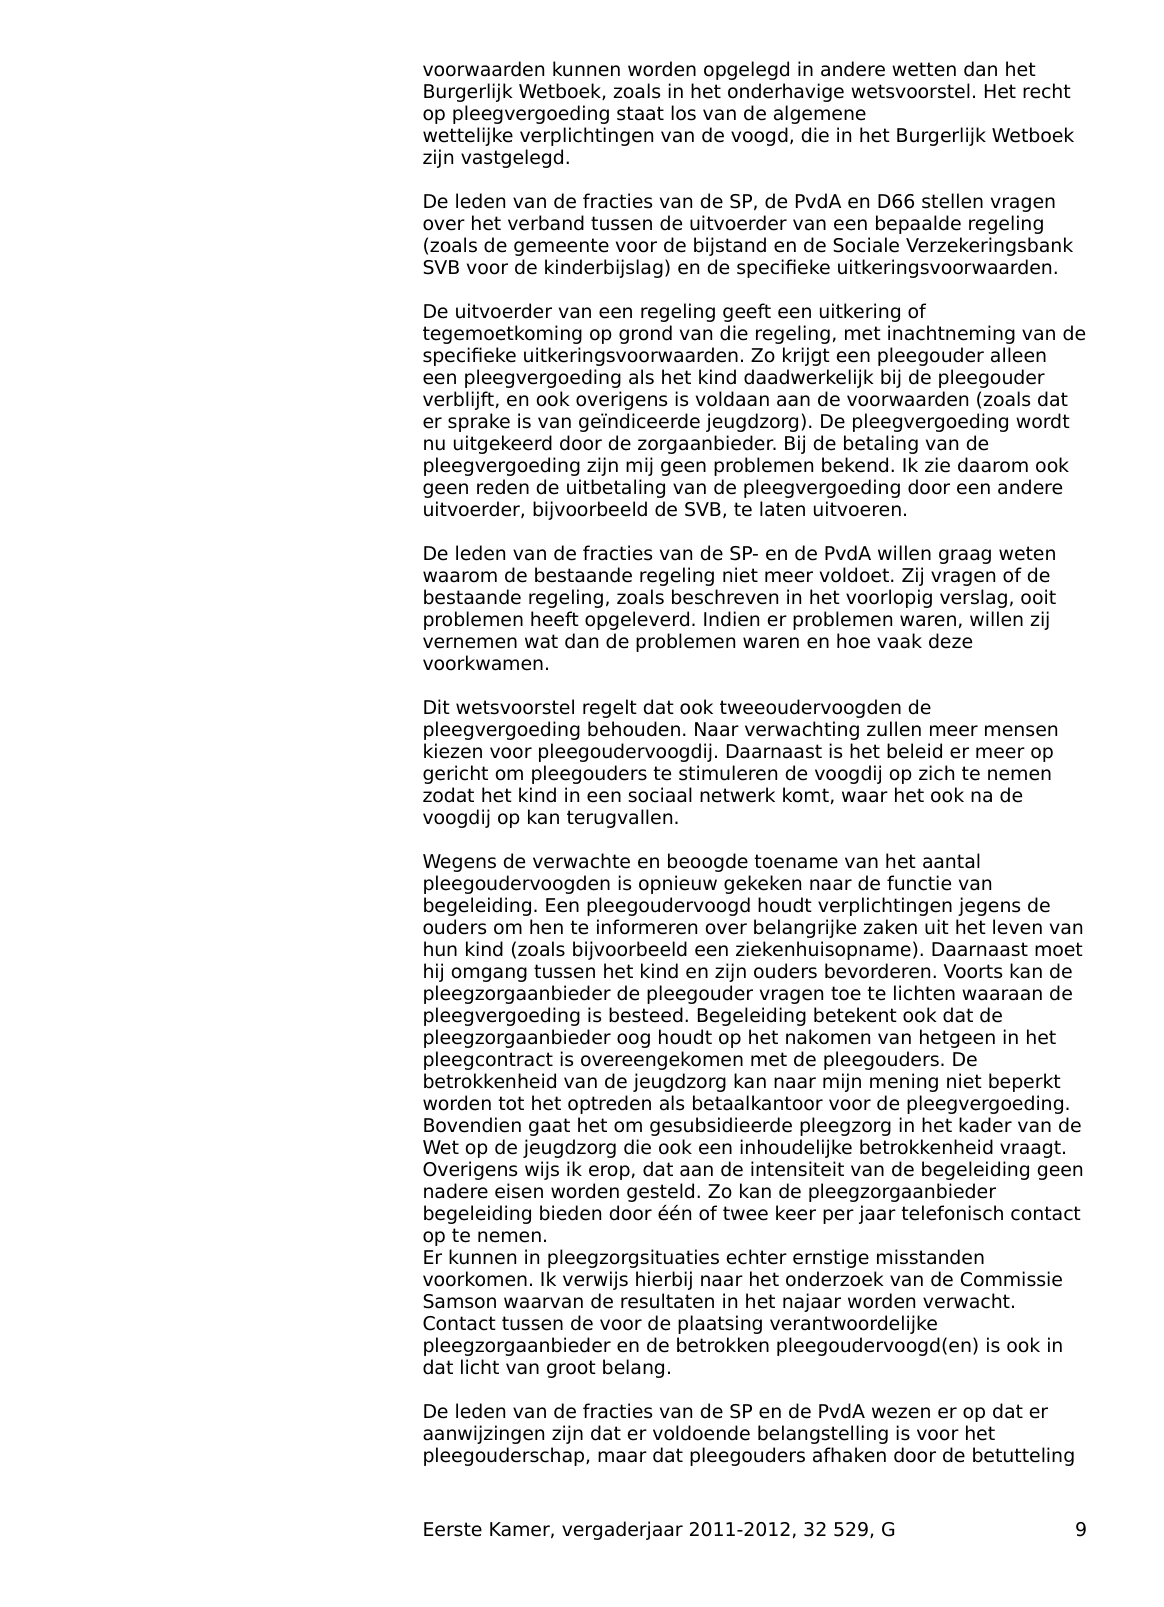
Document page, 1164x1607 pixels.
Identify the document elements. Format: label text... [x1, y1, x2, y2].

text voorwaarden kunnen worden opgelegd in andere wetten dan het Burgerlijk Wetboek, zoals in het onderhavige wetsvoorstel. Het recht op pleegvergoeding staat los van de algemene wettelijke verplichtingen van de voogd, die in het Burgerlijk Wetboek zijn vastgelegd. [422, 59, 1087, 169]
text De leden van de fracties van de SP, de PvdA en D66 stellen vragen over het verband tussen de uitvoerder van een bepaalde regeling (zoals de gemeente voor de bijstand en de Sociale Verzekeringsbank SVB voor de kinderbijslag) en de specifieke uitkeringsvoorwaarden. [422, 191, 1087, 279]
text De leden van de fracties van de SP- en de PvdA willen graag weten waarom de bestaande regeling niet meer voldoet. Zij vragen of de bestaande regeling, zoals beschreven in het voorlopig verslag, ooit problemen heeft opgeleverd. Indien er problemen waren, willen zij vernemen wat dan de problemen waren en hoe vaak deze voorkwamen. [422, 543, 1087, 675]
text Wegens de verwachte en beoogde toename van het aantal pleegoudervoogden is opnieuw gekeken naar de functie van begeleiding. Een pleegoudervoogd houdt verplichtingen jegens de ouders om hen te informeren over belangrijke zaken uit het leven van hun kind (zoals bijvoorbeeld een ziekenhuisopname). Daarnaast moet hij omgang tussen het kind en zijn ouders bevorderen. Voorts kan de pleegzorgaanbieder de pleegouder vragen toe te lichten waaraan de pleegvergoeding is besteed. Begeleiding betekent ook dat de pleegzorgaanbieder oog houdt op het nakomen van hetgeen in het pleegcontract is overeengekomen met de pleegouders. De betrokkenheid van de jeugdzorg kan naar mijn mening niet beperkt worden tot het optreden als betaalkantoor voor de pleegvergoeding. Bovendien gaat het om gesubsidieerde pleegzorg in het kader van de Wet op de jeugdzorg die ook een inhoudelijke betrokkenheid vraagt. Overigens wijs ik erop, dat aan de intensiteit van de begeleiding geen nadere eisen worden gesteld. Zo kan de pleegzorgaanbieder begeleiding bieden door één of twee keer per jaar telefonisch contact op te nemen. [422, 851, 1087, 1247]
text De leden van de fracties van de SP en de PvdA wezen er op dat er aanwijzingen zijn dat er voldoende belangstelling is voor het pleegouderschap, maar dat pleegouders afhaken door de betutteling [422, 1401, 1087, 1467]
text Dit wetsvoorstel regelt dat ook tweeoudervoogden de pleegvergoeding behouden. Naar verwachting zullen meer mensen kiezen voor pleegoudervoogdij. Daarnaast is het beleid er meer op gericht om pleegouders te stimuleren de voogdij op zich te nemen zodat het kind in een sociaal netwerk komt, waar het ook na de voogdij op kan terugvallen. [422, 697, 1087, 829]
text Er kunnen in pleegzorgsituaties echter ernstige misstanden voorkomen. Ik verwijs hierbij naar het onderzoek van de Commissie Samson waarvan de resultaten in het najaar worden verwacht. Contact tussen de voor de plaatsing verantwoordelijke pleegzorgaanbieder en de betrokken pleegoudervoogd(en) is ook in dat licht van groot belang. [422, 1247, 1087, 1379]
text De uitvoerder van een regeling geeft een uitkering of tegemoetkoming op grond van die regeling, met inachtneming van de specifieke uitkeringsvoorwaarden. Zo krijgt een pleegouder alleen een pleegvergoeding als het kind daadwerkelijk bij de pleegouder verblijft, en ook overigens is voldaan aan de voorwaarden (zoals dat er sprake is van geïndiceerde jeugdzorg). De pleegvergoeding wordt nu uitgekeerd door de zorgaanbieder. Bij de betaling van de pleegvergoeding zijn mij geen problemen bekend. Ik zie daarom ook geen reden de uitbetaling van de pleegvergoeding door een andere uitvoerder, bijvoorbeeld de SVB, te laten uitvoeren. [422, 301, 1087, 521]
